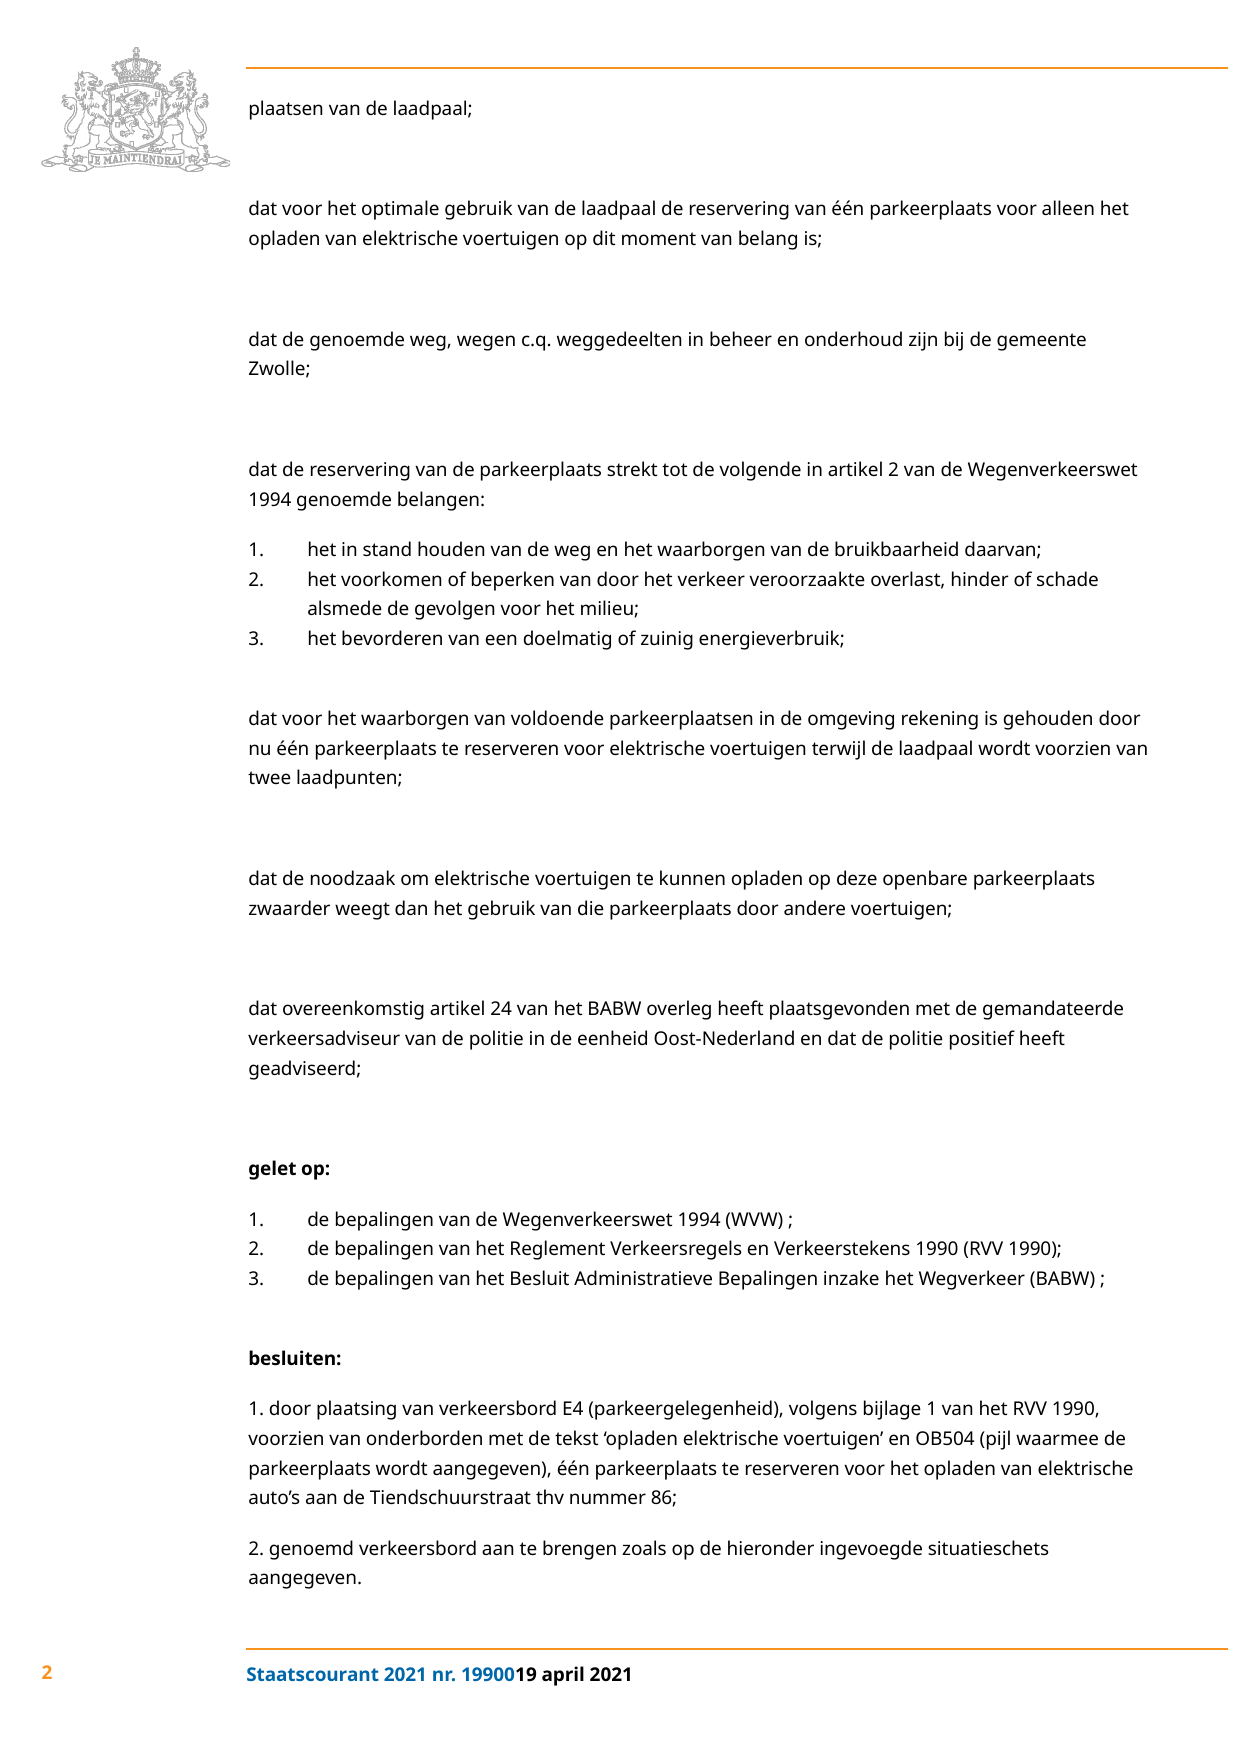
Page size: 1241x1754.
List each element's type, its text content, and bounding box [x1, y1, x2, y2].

text dat voor het waarborgen van voldoende parkeerplaatsen in de omgeving rekening is gehouden door nu één parkeerplaats te reserveren voor elektrische voertuigen terwijl de laadpaal wordt voorzien van twee laadpunten; [248, 705, 1152, 790]
text 2. genoemd verkeersbord aan te brengen zoals op de hieronder ingevoegde situatieschets aangegeven. [248, 1535, 1152, 1590]
text dat de noodzaak om elektrische voertuigen te kunnen opladen op deze openbare parkeerplaats zwaarder weegt dan het gebruik van die parkeerplaats door andere voertuigen; [248, 865, 1152, 921]
text gelet op: [248, 1156, 1152, 1181]
text besluiten: [248, 1345, 1152, 1371]
text dat voor het optimale gebruik van de laadpaal de reservering van één parkeerplaats voor alleen het opladen van elektrische voertuigen op dit moment van belang is; [248, 196, 1152, 251]
text plaatsen van de laadpaal; [248, 95, 1152, 121]
list de bepalingen van het Reglement Verkeersregels en Verkeerstekens 1990 (RVV 1990); [248, 1236, 1152, 1261]
text dat de reservering van de parkeerplaats strekt tot de volgende in artikel 2 van de Wegenverkeerswet 1994 genoemde belangen: [248, 456, 1152, 512]
text dat de genoemde weg, wegen c.q. weggedeelten in beheer en onderhoud zijn bij de gemeente Zwolle; [248, 326, 1152, 381]
list het in stand houden van de weg en het waarborgen van de bruikbaarheid daarvan; [248, 536, 1152, 562]
list de bepalingen van het Besluit Administratieve Bepalingen inzake het Wegverkeer (BABW) ; [248, 1265, 1152, 1291]
list het bevorderen van een doelmatig of zuinig energieverbruik; [248, 625, 1152, 651]
picture [41, 47, 231, 172]
text dat overeenkomstig artikel 24 van het BABW overleg heeft plaatsgevonden met de gemandateerde verkeersadviseur van de politie in de eenheid Oost-Nederland en dat de politie positief heeft geadviseerd; [248, 996, 1152, 1081]
text 1. door plaatsing van verkeersbord E4 (parkeergelegenheid), volgens bijlage 1 van het RVV 1990, voorzien van onderborden met de tekst ‘opladen elektrische voertuigen’ en OB504 (pijl waarmee de parkeerplaats wordt aangegeven), één parkeerplaats te reserveren voor het opladen van elektrische auto’s aan de Tiendschuurstraat thv nummer 86; [248, 1396, 1152, 1510]
list de bepalingen van de Wegenverkeerswet 1994 (WVW) ; [248, 1206, 1152, 1232]
list het voorkomen of beperken van door het verkeer veroorzaakte overlast, hinder of schade alsmede de gevolgen voor het milieu; [248, 566, 1152, 621]
